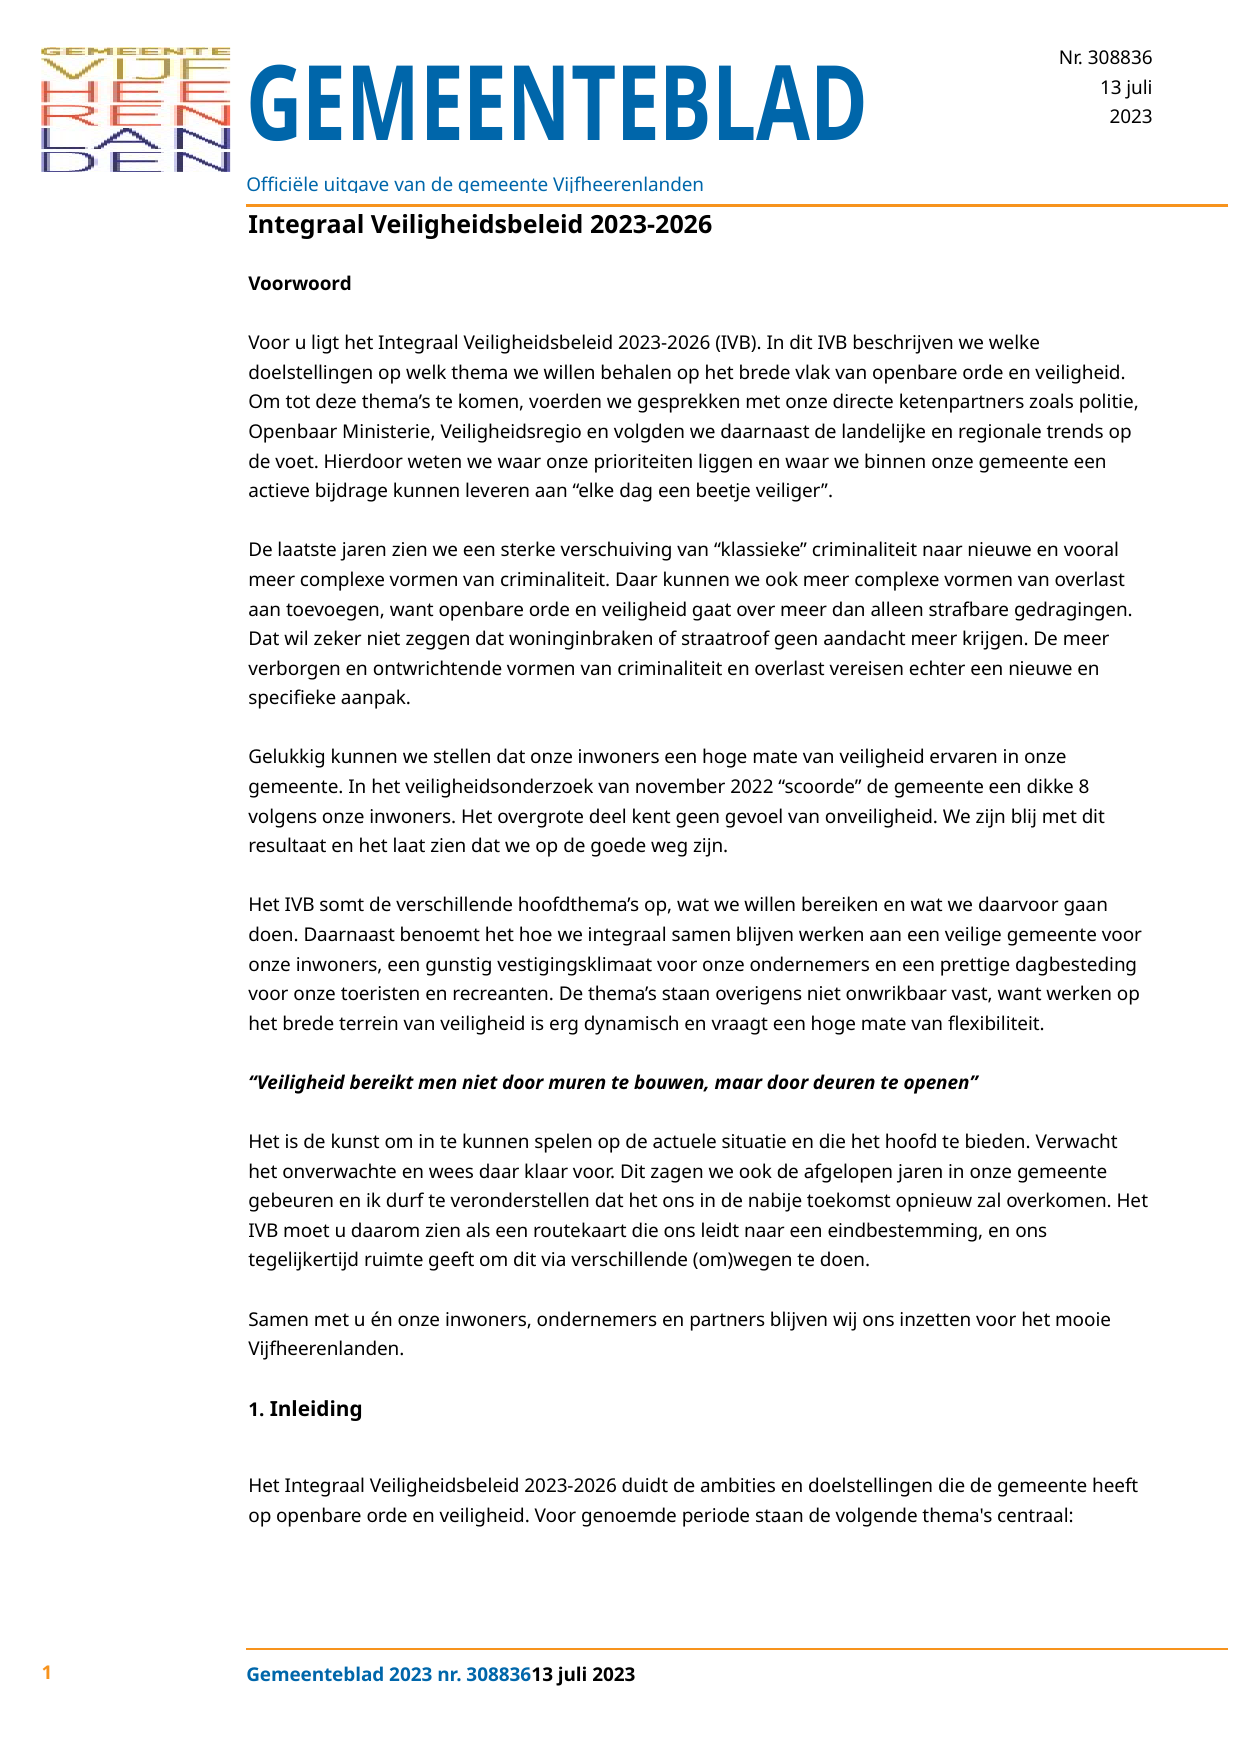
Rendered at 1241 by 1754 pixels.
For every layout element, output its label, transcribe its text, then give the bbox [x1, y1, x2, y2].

text Het is de kunst om in te kunnen spelen op de actuele situatie en die het hoofd te bieden. Verwacht het onverwachte en wees daar klaar voor. Dit zagen we ook de afgelopen jaren in onze gemeente gebeuren en ik durf te veronderstellen dat het ons in de nabije toekomst opnieuw zal overkomen. Het IVB moet u daarom zien als een routekaart die ons leidt naar een eindbestemming, en ons tegelijkertijd ruimte geeft om dit via verschillende (om)wegen te doen. [248, 1128, 1152, 1272]
text “Veiligheid bereikt men niet door muren te bouwen, maar door deuren te openen” [248, 1069, 1152, 1095]
text 1. Inleiding [248, 1394, 1152, 1423]
text De laatste jaren zien we een sterke verschuiving van “klassieke” criminaliteit naar nieuwe en vooral meer complexe vormen van criminaliteit. Daar kunnen we ook meer complexe vormen van overlast aan toevoegen, want openbare orde en veiligheid gaat over meer dan alleen strafbare gedragingen. Dat wil zeker niet zeggen dat woninginbraken of straatroof geen aandacht meer krijgen. De meer verborgen en ontwrichtende vormen van criminaliteit en overlast vereisen echter een nieuwe en specifieke aanpak. [248, 537, 1152, 710]
picture [41, 47, 231, 172]
text Samen met u én onze inwoners, ondernemers en partners blijven wij ons inzetten voor het mooie Vijfheerenlanden. [248, 1306, 1152, 1361]
text Het IVB somt de verschillende hoofdthema’s op, wat we willen bereiken en wat we daarvoor gaan doen. Daarnaast benoemt het hoe we integraal samen blijven werken aan een veilige gemeente voor onze inwoners, een gunstig vestigingsklimaat voor onze ondernemers en een prettige dagbesteding voor onze toeristen en recreanten. De thema’s staan overigens niet onwrikbaar vast, want werken op het brede terrein van veiligheid is erg dynamisch en vraagt een hoge mate van flexibiliteit. [248, 892, 1152, 1036]
text Voorwoord [248, 270, 1152, 296]
text Gelukkig kunnen we stellen dat onze inwoners een hoge mate van veiligheid ervaren in onze gemeente. In het veiligheidsonderzoek van november 2022 “scoorde” de gemeente een dikke 8 volgens onze inwoners. Het overgrote deel kent geen gevoel van onveiligheid. We zijn blij met dit resultaat en het laat zien dat we op de goede weg zijn. [248, 744, 1152, 858]
text Voor u ligt het Integraal Veiligheidsbeleid 2023-2026 (IVB). In dit IVB beschrijven we welke doelstellingen op welk thema we willen behalen op het brede vlak van openbare orde en veiligheid. Om tot deze thema’s te komen, voerden we gesprekken met onze directe ketenpartners zoals politie, Openbaar Ministerie, Veiligheidsregio en volgden we daarnaast de landelijke en regionale trends op de voet. Hierdoor weten we waar onze prioriteiten liggen en waar we binnen onze gemeente een actieve bijdrage kunnen leveren aan “elke dag een beetje veiliger”. [248, 329, 1152, 503]
text Integraal Veiligheidsbeleid 2023-2026 [248, 207, 1152, 241]
text Het Integraal Veiligheidsbeleid 2023-2026 duidt de ambities en doelstellingen die de gemeente heeft op openbare orde en veiligheid. Voor genoemde periode staan de volgende thema's centraal: [248, 1472, 1152, 1527]
